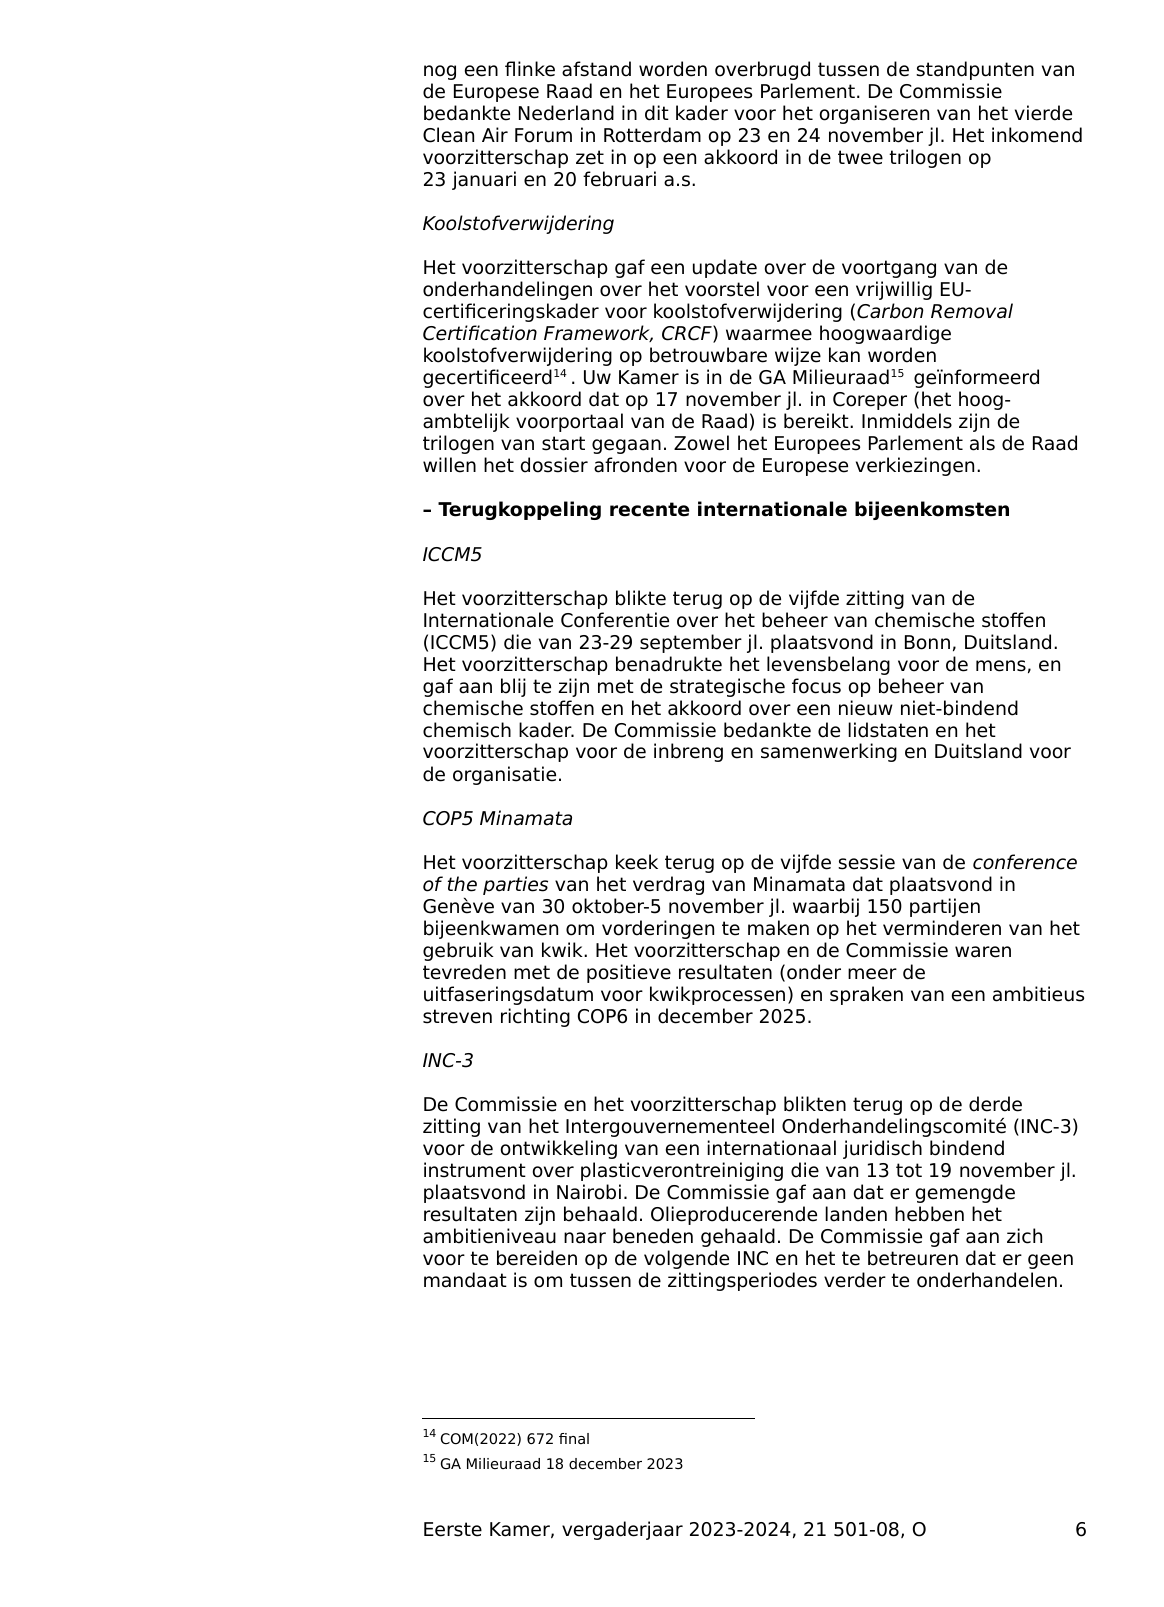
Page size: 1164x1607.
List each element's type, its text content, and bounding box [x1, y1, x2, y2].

text nog een flinke afstand worden overbrugd tussen de standpunten van de Europese Raad en het Europees Parlement. De Commissie bedankte Nederland in dit kader voor het organiseren van het vierde Clean Air Forum in Rotterdam op 23 en 24 november jl. Het inkomend voorzitterschap zet in op een akkoord in de twee trilogen op 23 januari en 20 februari a.s. [422, 59, 1087, 191]
text Het voorzitterschap gaf een update over de voortgang van de onderhandelingen over het voorstel voor een vrijwillig EU-certificeringskader voor koolstofverwijdering (Carbon Removal Certification Framework, CRCF) waarmee hoogwaardige koolstofverwijdering op betrouwbare wijze kan worden gecertificeerd. Uw Kamer is in de GA Milieuraad geïnformeerd over het akkoord dat op 17 november jl. in Coreper (het hoog-ambtelijk voorportaal van de Raad) is bereikt. Inmiddels zijn de trilogen van start gegaan. Zowel het Europees Parlement als de Raad willen het dossier afronden voor de Europese verkiezingen. [422, 257, 1087, 477]
text Het voorzitterschap blikte terug op de vijfde zitting van de Internationale Conferentie over het beheer van chemische stoffen (ICCM5) die van 23-29 september jl. plaatsvond in Bonn, Duitsland. Het voorzitterschap benadrukte het levensbelang voor de mens, en gaf aan blij te zijn met de strategische focus op beheer van chemische stoffen en het akkoord over een nieuw niet-bindend chemisch kader. De Commissie bedankte de lidstaten en het voorzitterschap voor de inbreng en samenwerking en Duitsland voor de organisatie. [422, 588, 1087, 785]
text GA Milieuraad 18 december 2023 [422, 1452, 1087, 1474]
subtitle – Terugkoppeling recente internationale bijeenkomsten [422, 499, 1087, 521]
text De Commissie en het voorzitterschap blikten terug op de derde zitting van het Intergouvernementeel Onderhandelingscomité (INC-3) voor de ontwikkeling van een internationaal juridisch bindend instrument over plasticverontreiniging die van 13 tot 19 november jl. plaatsvond in Nairobi. De Commissie gaf aan dat er gemengde resultaten zijn behaald. Olieproducerende landen hebben het ambitieniveau naar beneden gehaald. De Commissie gaf aan zich voor te bereiden op de volgende INC en het te betreuren dat er geen mandaat is om tussen de zittingsperiodes verder te onderhandelen. [422, 1094, 1087, 1292]
subtitle COP5 Minamata [422, 808, 1087, 829]
text Het voorzitterschap keek terug op de vijfde sessie van de conference of the parties van het verdrag van Minamata dat plaatsvond in Genève van 30 oktober-5 november jl. waarbij 150 partijen bijeenkwamen om vorderingen te maken op het verminderen van het gebruik van kwik. Het voorzitterschap en de Commissie waren tevreden met de positieve resultaten (onder meer de uitfaseringsdatum voor kwikprocessen) en spraken van een ambitieus streven richting COP6 in december 2025. [422, 852, 1087, 1028]
subtitle Koolstofverwijdering [422, 213, 1087, 235]
subtitle ICCM5 [422, 543, 1087, 565]
subtitle INC-3 [422, 1050, 1087, 1072]
text COM(2022) 672 final [422, 1427, 1087, 1449]
